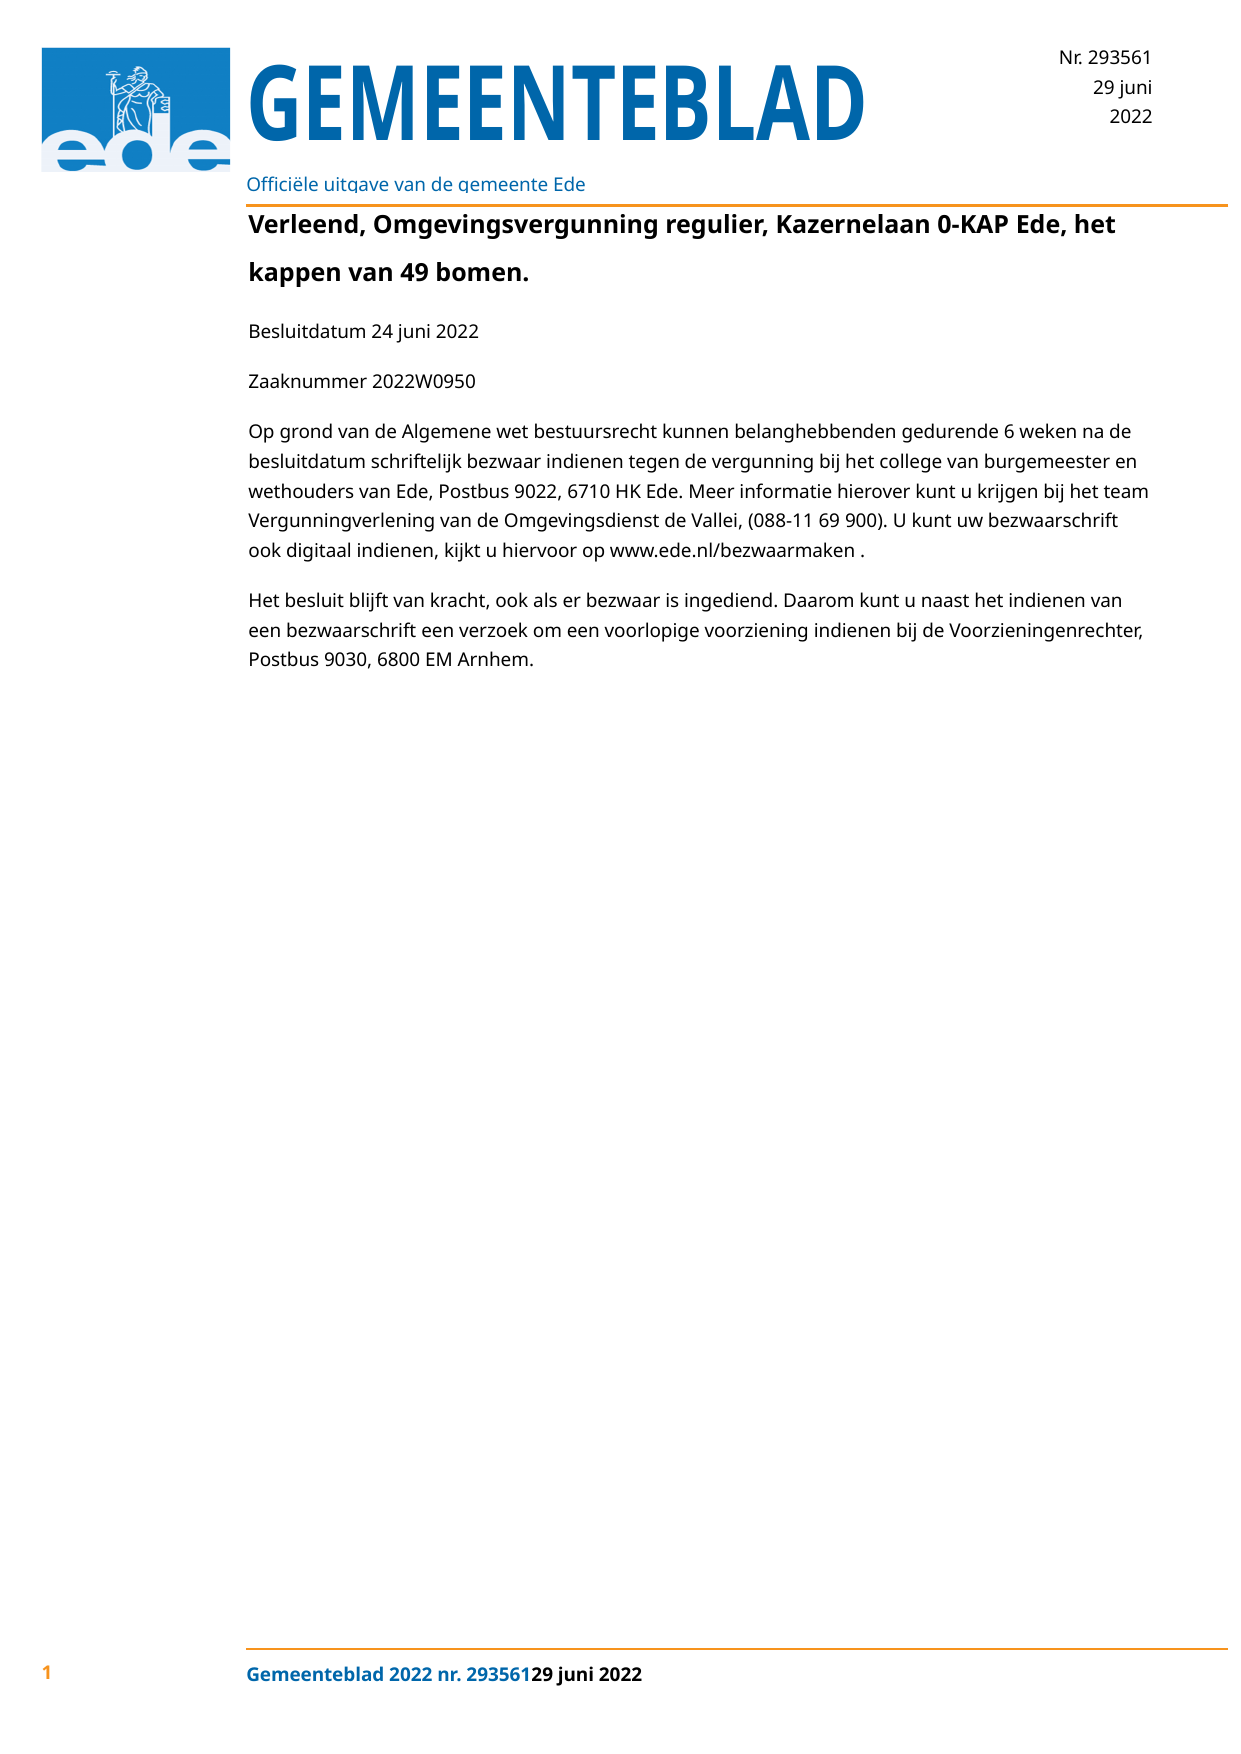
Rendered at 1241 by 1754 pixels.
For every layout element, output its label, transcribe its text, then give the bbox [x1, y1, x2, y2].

text Verleend, Omgevingsvergunning regulier, Kazernelaan 0-KAP Ede, het kappen van 49 bomen. [248, 207, 1152, 288]
text Het besluit blijft van kracht, ook als er bezwaar is ingediend. Daarom kunt u naast het indienen van een bezwaarschrift een verzoek om een voorlopige voorziening indienen bij de Voorzieningenrechter, Postbus 9030, 6800 EM Arnhem. [248, 587, 1152, 672]
picture [41, 47, 231, 172]
text Zaaknummer 2022W0950 [248, 368, 1152, 394]
text Op grond van de Algemene wet bestuursrecht kunnen belanghebbenden gedurende 6 weken na de besluitdatum schriftelijk bezwaar indienen tegen de vergunning bij het college van burgemeester en wethouders van Ede, Postbus 9022, 6710 HK Ede. Meer informatie hierover kunt u krijgen bij het team Vergunningverlening van de Omgevingsdienst de Vallei, (088-11 69 900). U kunt uw bezwaarschrift ook digitaal indienen, kijkt u hiervoor op www.ede.nl/bezwaarmaken . [248, 419, 1152, 563]
text Besluitdatum 24 juni 2022 [248, 318, 1152, 344]
